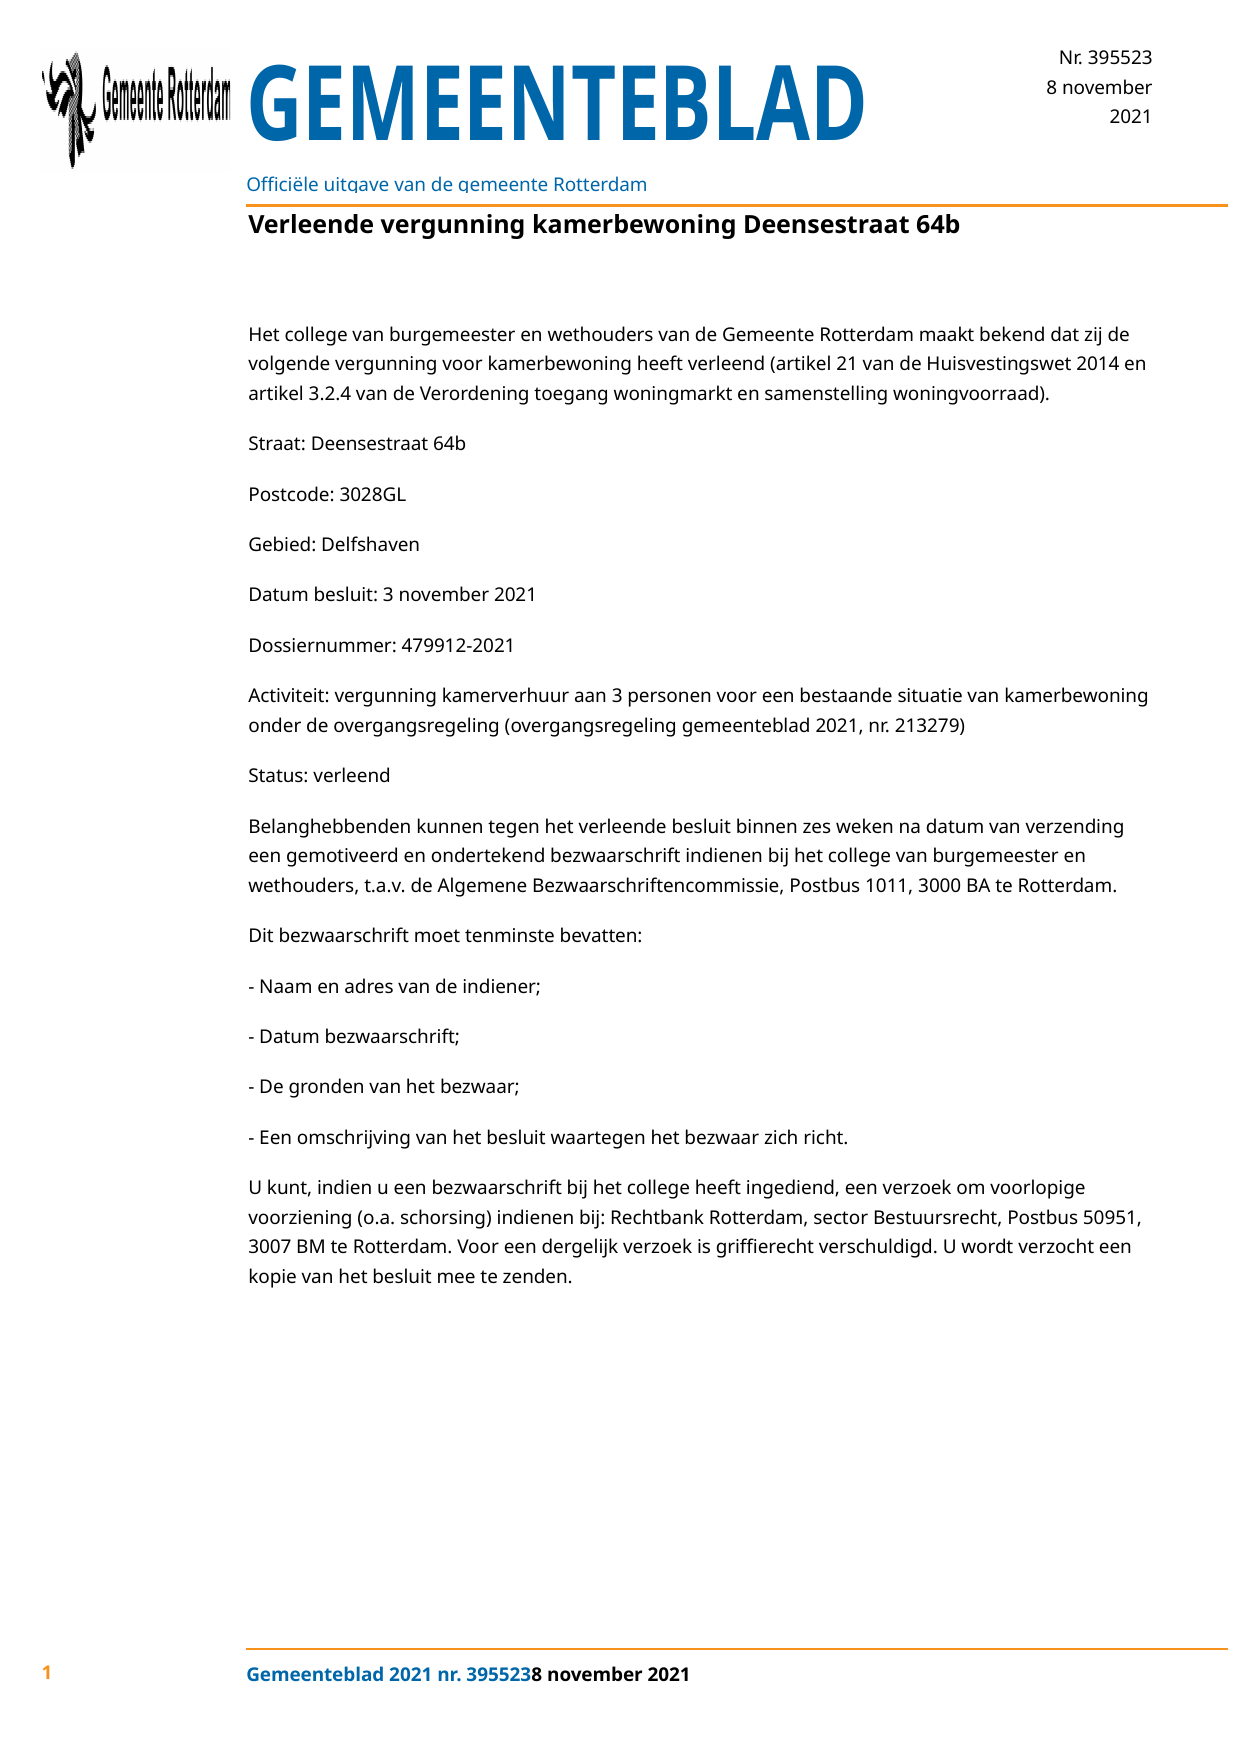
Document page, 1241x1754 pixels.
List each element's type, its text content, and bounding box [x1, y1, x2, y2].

text - Naam en adres van de indiener; [248, 973, 1152, 998]
text Status: verleend [248, 762, 1152, 788]
text Het college van burgemeester en wethouders van de Gemeente Rotterdam maakt bekend dat zij de volgende vergunning voor kamerbewoning heeft verleend (artikel 21 van de Huisvestingswet 2014 en artikel 3.2.4 van de Verordening toegang woningmarkt en samenstelling woningvoorraad). [248, 321, 1152, 406]
text Postcode: 3028GL [248, 481, 1152, 506]
text Dit bezwaarschrift moet tenminste bevatten: [248, 922, 1152, 948]
text Datum besluit: 3 november 2021 [248, 582, 1152, 607]
text Activiteit: vergunning kamerverhuur aan 3 personen voor een bestaande situatie van kamerbewoning onder de overgangsregeling (overgangsregeling gemeenteblad 2021, nr. 213279) [248, 682, 1152, 738]
text Straat: Deensestraat 64b [248, 430, 1152, 456]
text - Datum bezwaarschrift; [248, 1023, 1152, 1049]
text - De gronden van het bezwaar; [248, 1074, 1152, 1099]
text - Een omschrijving van het besluit waartegen het bezwaar zich richt. [248, 1124, 1152, 1150]
text Verleende vergunning kamerbewoning Deensestraat 64b [248, 207, 1152, 241]
picture [41, 47, 231, 172]
text U kunt, indien u een bezwaarschrift bij het college heeft ingediend, een verzoek om voorlopige voorziening (o.a. schorsing) indienen bij: Rechtbank Rotterdam, sector Bestuursrecht, Postbus 50951, 3007 BM te Rotterdam. Voor een dergelijk verzoek is griffierecht verschuldigd. U wordt verzocht een kopie van het besluit mee te zenden. [248, 1174, 1152, 1289]
text Dossiernummer: 479912-2021 [248, 632, 1152, 658]
text Belanghebbenden kunnen tegen het verleende besluit binnen zes weken na datum van verzending een gemotiveerd en ondertekend bezwaarschrift indienen bij het college van burgemeester en wethouders, t.a.v. de Algemene Bezwaarschriftencommissie, Postbus 1011, 3000 BA te Rotterdam. [248, 813, 1152, 898]
text Gebied: Delfshaven [248, 531, 1152, 557]
